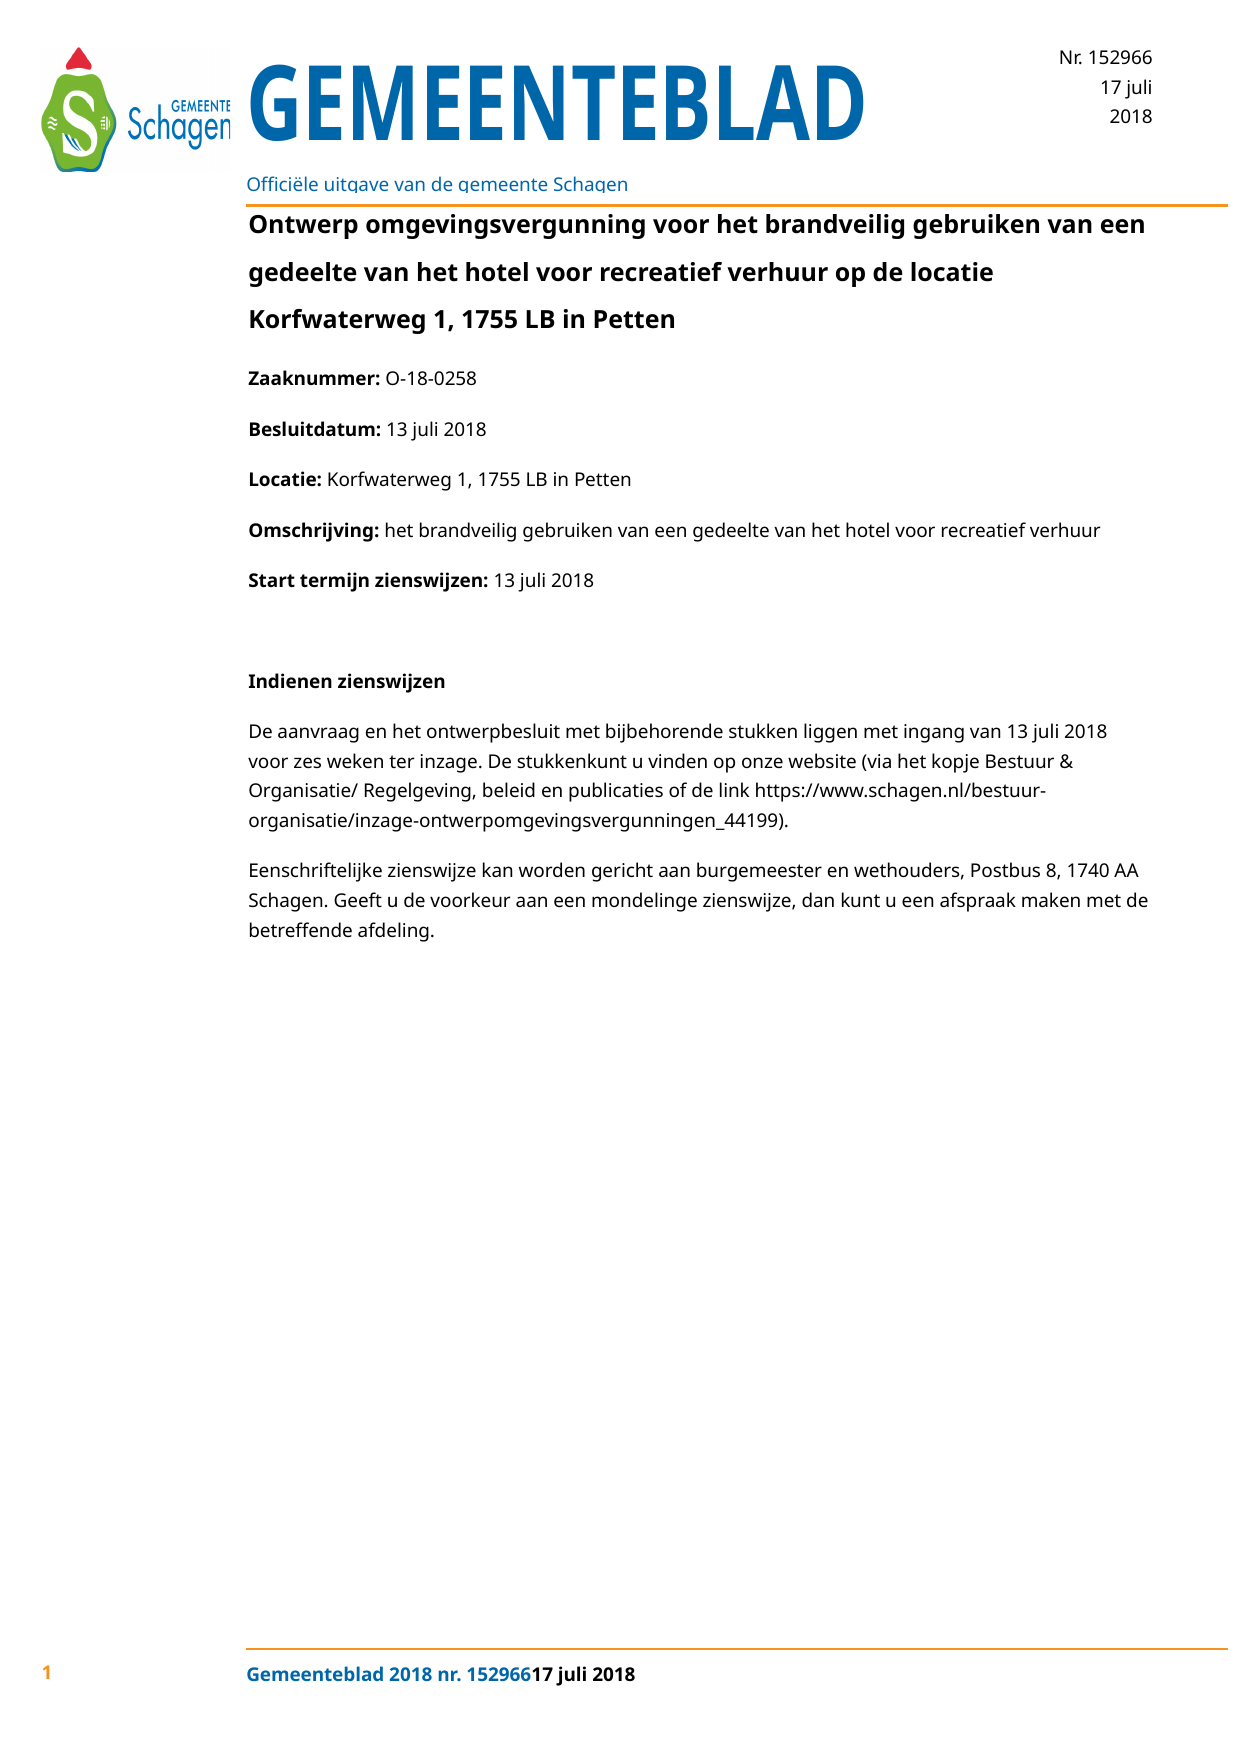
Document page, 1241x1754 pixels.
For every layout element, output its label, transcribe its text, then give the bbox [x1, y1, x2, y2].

text Locatie: Korfwaterweg 1, 1755 LB in Petten [248, 466, 1152, 492]
text Zaaknummer: O-18-0258 [248, 366, 1152, 391]
text Start termijn zienswijzen: 13 juli 2018 [248, 567, 1152, 593]
text Indienen zienswijzen [248, 668, 1152, 694]
text De aanvraag en het ontwerpbesluit met bijbehorende stukken liggen met ingang van 13 juli 2018 voor zes weken ter inzage. De stukkenkunt u vinden op onze website (via het kopje Bestuur & Organisatie/ Regelgeving, beleid en publicaties of de link https://www.schagen.nl/bestuur-organisatie/inzage-ontwerpomgevingsvergunningen_44199). [248, 718, 1152, 833]
text Omschrijving: het brandveilig gebruiken van een gedeelte van het hotel voor recreatief verhuur [248, 517, 1152, 542]
text Ontwerp omgevingsvergunning voor het brandveilig gebruiken van een gedeelte van het hotel voor recreatief verhuur op de locatie Korfwaterweg 1, 1755 LB in Petten [248, 207, 1152, 336]
text Eenschriftelijke zienswijze kan worden gericht aan burgemeester en wethouders, Postbus 8, 1740 AA Schagen. Geeft u de voorkeur aan een mondelinge zienswijze, dan kunt u een afspraak maken met de betreffende afdeling. [248, 858, 1152, 942]
text Besluitdatum: 13 juli 2018 [248, 416, 1152, 442]
picture [41, 47, 231, 172]
